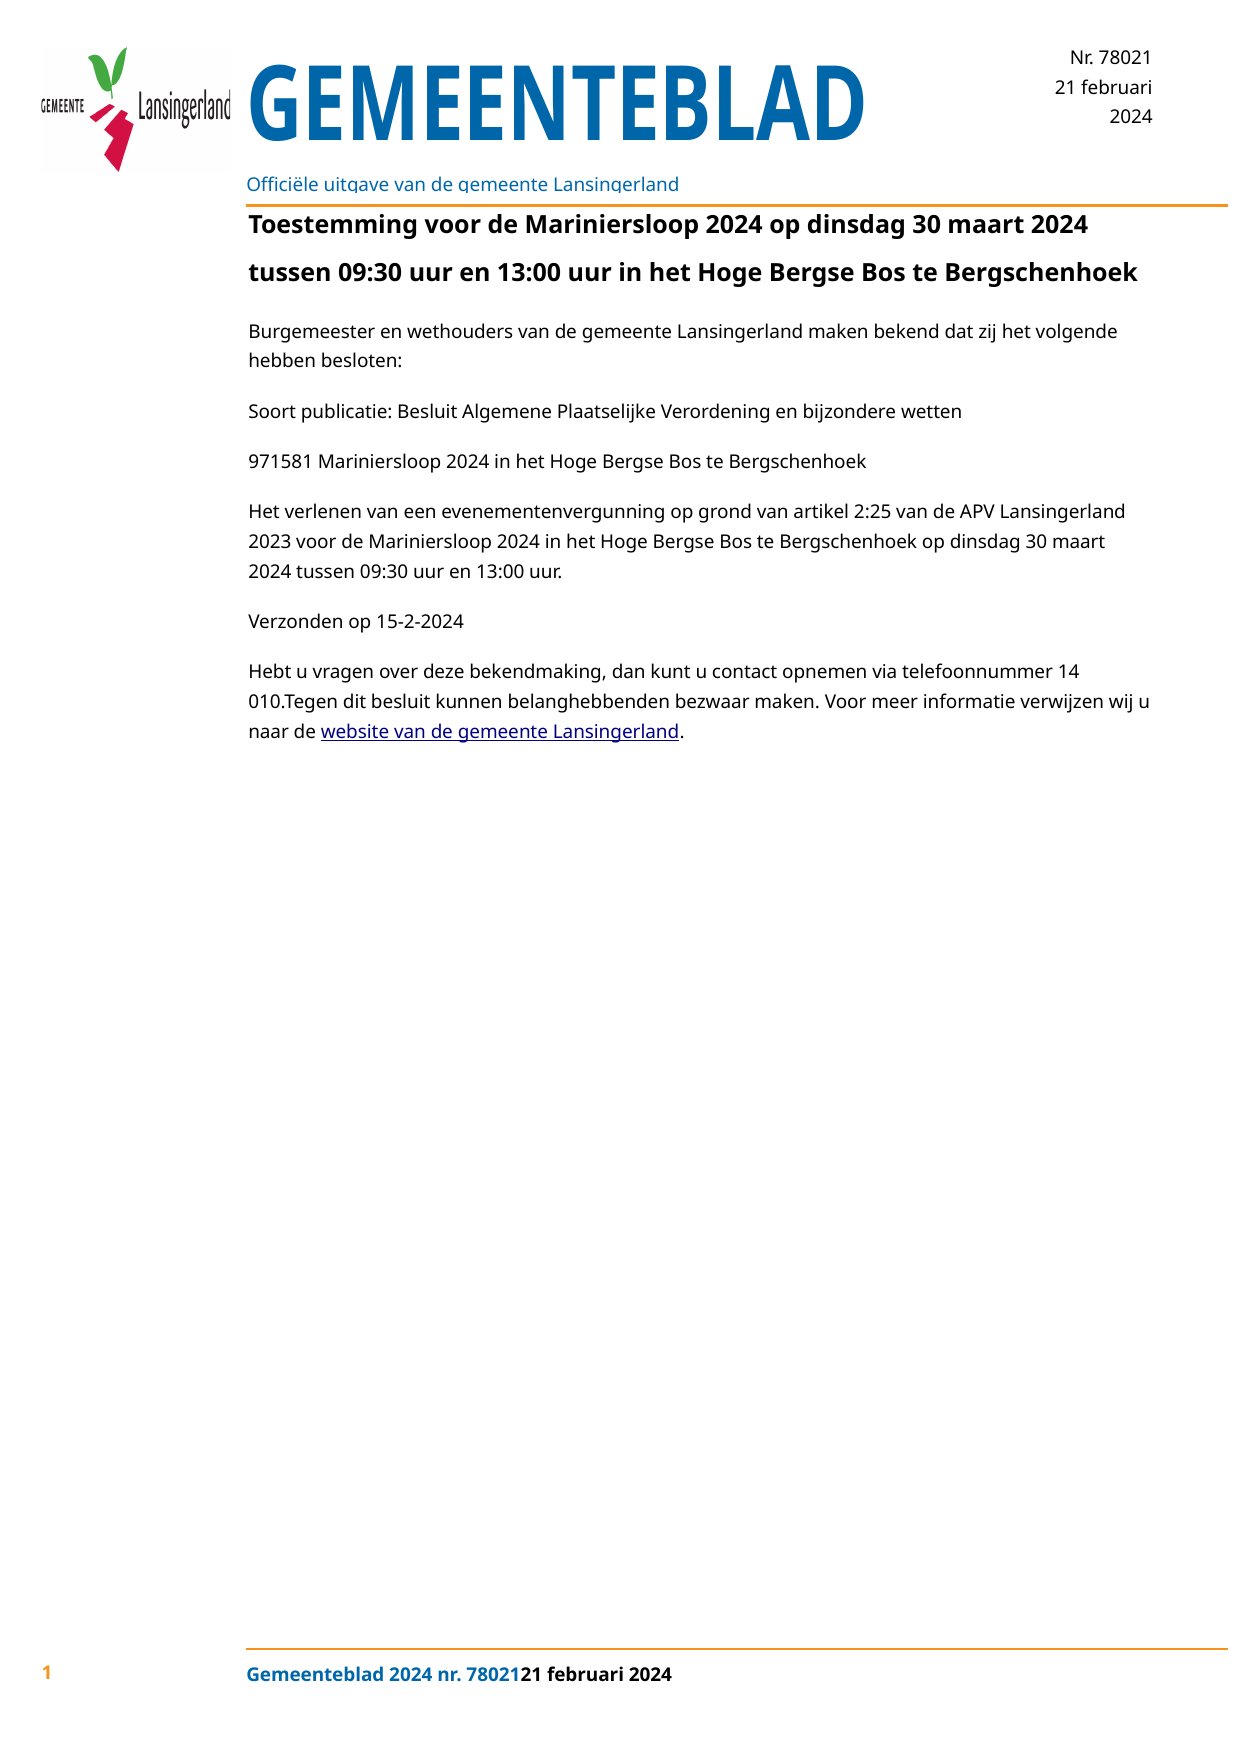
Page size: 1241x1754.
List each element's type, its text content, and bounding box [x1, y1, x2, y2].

text Toestemming voor de Mariniersloop 2024 op dinsdag 30 maart 2024 tussen 09:30 uur en 13:00 uur in het Hoge Bergse Bos te Bergschenhoek [248, 207, 1152, 288]
text Het verlenen van een evenementenvergunning op grond van artikel 2:25 van de APV Lansingerland 2023 voor de Mariniersloop 2024 in het Hoge Bergse Bos te Bergschenhoek op dinsdag 30 maart 2024 tussen 09:30 uur en 13:00 uur. [248, 499, 1152, 584]
text Burgemeester en wethouders van de gemeente Lansingerland maken bekend dat zij het volgende hebben besloten: [248, 318, 1152, 373]
text Hebt u vragen over deze bekendmaking, dan kunt u contact opnemen via telefoonnummer 14 010.Tegen dit besluit kunnen belanghebbenden bezwaar maken. Voor meer informatie verwijzen wij u naar de website van de gemeente Lansingerland. [248, 659, 1152, 744]
text 971581 Mariniersloop 2024 in het Hoge Bergse Bos te Bergschenhoek [248, 448, 1152, 474]
picture [41, 47, 231, 172]
text Soort publicatie: Besluit Algemene Plaatselijke Verordening en bijzondere wetten [248, 398, 1152, 424]
text Verzonden op 15-2-2024 [248, 608, 1152, 634]
